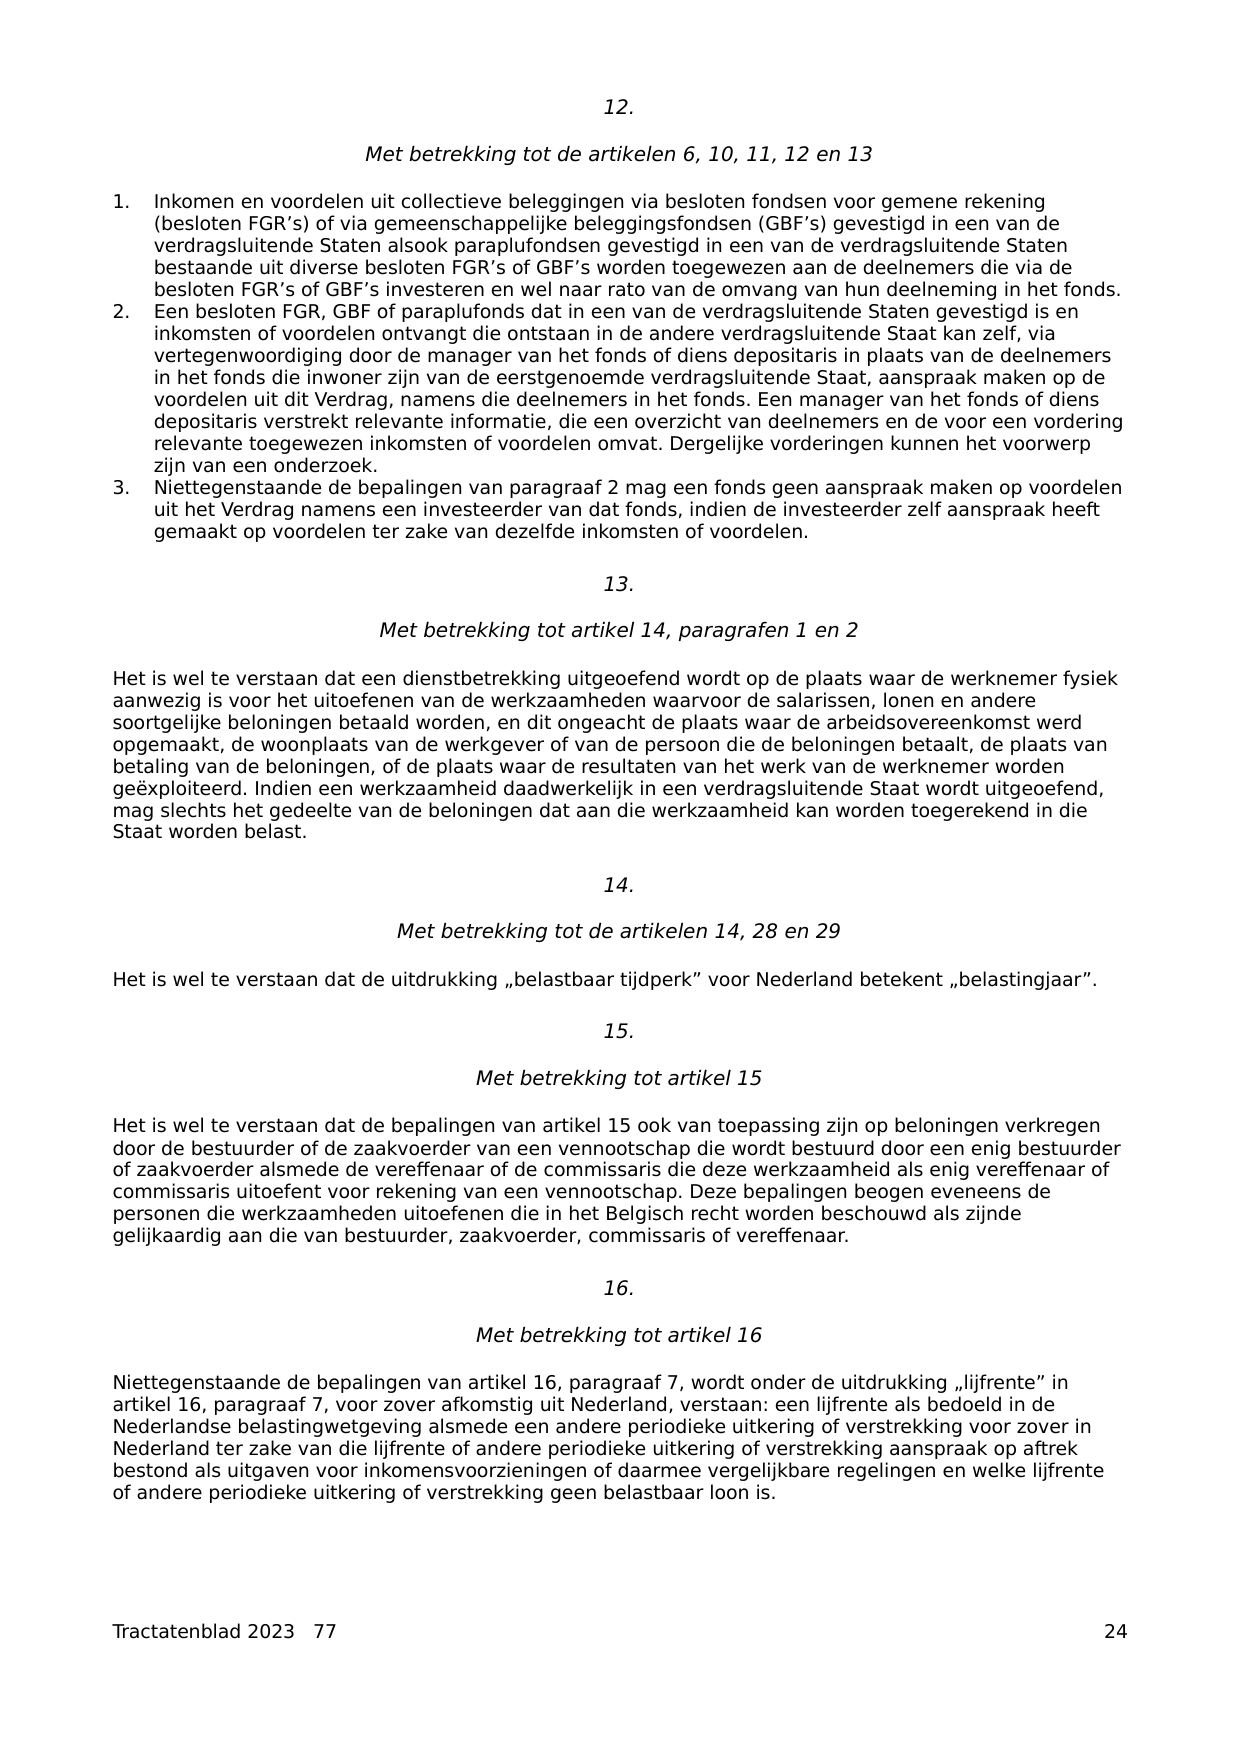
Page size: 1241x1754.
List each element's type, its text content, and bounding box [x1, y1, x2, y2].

subtitle 16. Met betrekking tot artikel 16 [112, 1277, 1128, 1347]
text Het is wel te verstaan dat de uitdrukking „belastbaar tijdperk” voor Nederland betekent „belastingjaar”. [112, 968, 1128, 990]
text 3. Niettegenstaande de bepalingen van paragraaf 2 mag een fonds geen aanspraak maken op voordelen uit het Verdrag namens een investeerder van dat fonds, indien de investeerder zelf aanspraak heeft gemaakt op voordelen ter zake van dezelfde inkomsten of voordelen. [112, 477, 1128, 543]
subtitle 14. Met betrekking tot de artikelen 14, 28 en 29 [112, 873, 1128, 943]
text 2. Een besloten FGR, GBF of paraplufonds dat in een van de verdragsluitende Staten gevestigd is en inkomsten of voordelen ontvangt die ontstaan in de andere verdragsluitende Staat kan zelf, via vertegenwoordiging door de manager van het fonds of diens depositaris in plaats van de deelnemers in het fonds die inwoner zijn van de eerstgenoemde verdragsluitende Staat, aanspraak maken op de voordelen uit dit Verdrag, namens die deelnemers in het fonds. Een manager van het fonds of diens depositaris verstrekt relevante informatie, die een overzicht van deelnemers en de voor een vordering relevante toegewezen inkomsten of voordelen omvat. Dergelijke vorderingen kunnen het voorwerp zijn van een onderzoek. [112, 301, 1128, 477]
text Niettegenstaande de bepalingen van artikel 16, paragraaf 7, wordt onder de uitdrukking „lijfrente” in artikel 16, paragraaf 7, voor zover afkomstig uit Nederland, verstaan: een lijfrente als bedoeld in de Nederlandse belastingwetgeving alsmede een andere periodieke uitkering of verstrekking voor zover in Nederland ter zake van die lijfrente of andere periodieke uitkering of verstrekking aanspraak op aftrek bestond als uitgaven voor inkomensvoorzieningen of daarmee vergelijkbare regelingen en welke lijfrente of andere periodieke uitkering of verstrekking geen belastbaar loon is. [112, 1372, 1128, 1504]
text Het is wel te verstaan dat de bepalingen van artikel 15 ook van toepassing zijn op beloningen verkregen door de bestuurder of de zaakvoerder van een vennootschap die wordt bestuurd door een enig bestuurder of zaakvoerder alsmede de vereffenaar of de commissaris die deze werkzaamheid als enig vereffenaar of commissaris uitoefent voor rekening van een vennootschap. Deze bepalingen beogen eveneens de personen die werkzaamheden uitoefenen die in het Belgisch recht worden beschouwd als zijnde gelijkaardig aan die van bestuurder, zaakvoerder, commissaris of vereffenaar. [112, 1115, 1128, 1247]
subtitle 15. Met betrekking tot artikel 15 [112, 1020, 1128, 1090]
subtitle 12. Met betrekking tot de artikelen 6, 10, 11, 12 en 13 [112, 96, 1128, 166]
text Het is wel te verstaan dat een dienstbetrekking uitgeoefend wordt op de plaats waar de werknemer fysiek aanwezig is voor het uitoefenen van de werkzaamheden waarvoor de salarissen, lonen en andere soortgelijke beloningen betaald worden, en dit ongeacht de plaats waar de arbeidsovereenkomst werd opgemaakt, de woonplaats van de werkgever of van de persoon die de beloningen betaalt, de plaats van betaling van de beloningen, of de plaats waar de resultaten van het werk van de werknemer worden geëxploiteerd. Indien een werkzaamheid daadwerkelijk in een verdragsluitende Staat wordt uitgeoefend, mag slechts het gedeelte van de beloningen dat aan die werkzaamheid kan worden toegerekend in die Staat worden belast. [112, 668, 1128, 843]
subtitle 13. Met betrekking tot artikel 14, paragrafen 1 en 2 [112, 573, 1128, 643]
text 1. Inkomen en voordelen uit collectieve beleggingen via besloten fondsen voor gemene rekening (besloten FGR’s) of via gemeenschappelijke beleggingsfondsen (GBF’s) gevestigd in een van de verdragsluitende Staten alsook paraplufondsen gevestigd in een van de verdragsluitende Staten bestaande uit diverse besloten FGR’s of GBF’s worden toegewezen aan de deelnemers die via de besloten FGR’s of GBF’s investeren en wel naar rato van de omvang van hun deelneming in het fonds. [112, 191, 1128, 301]
